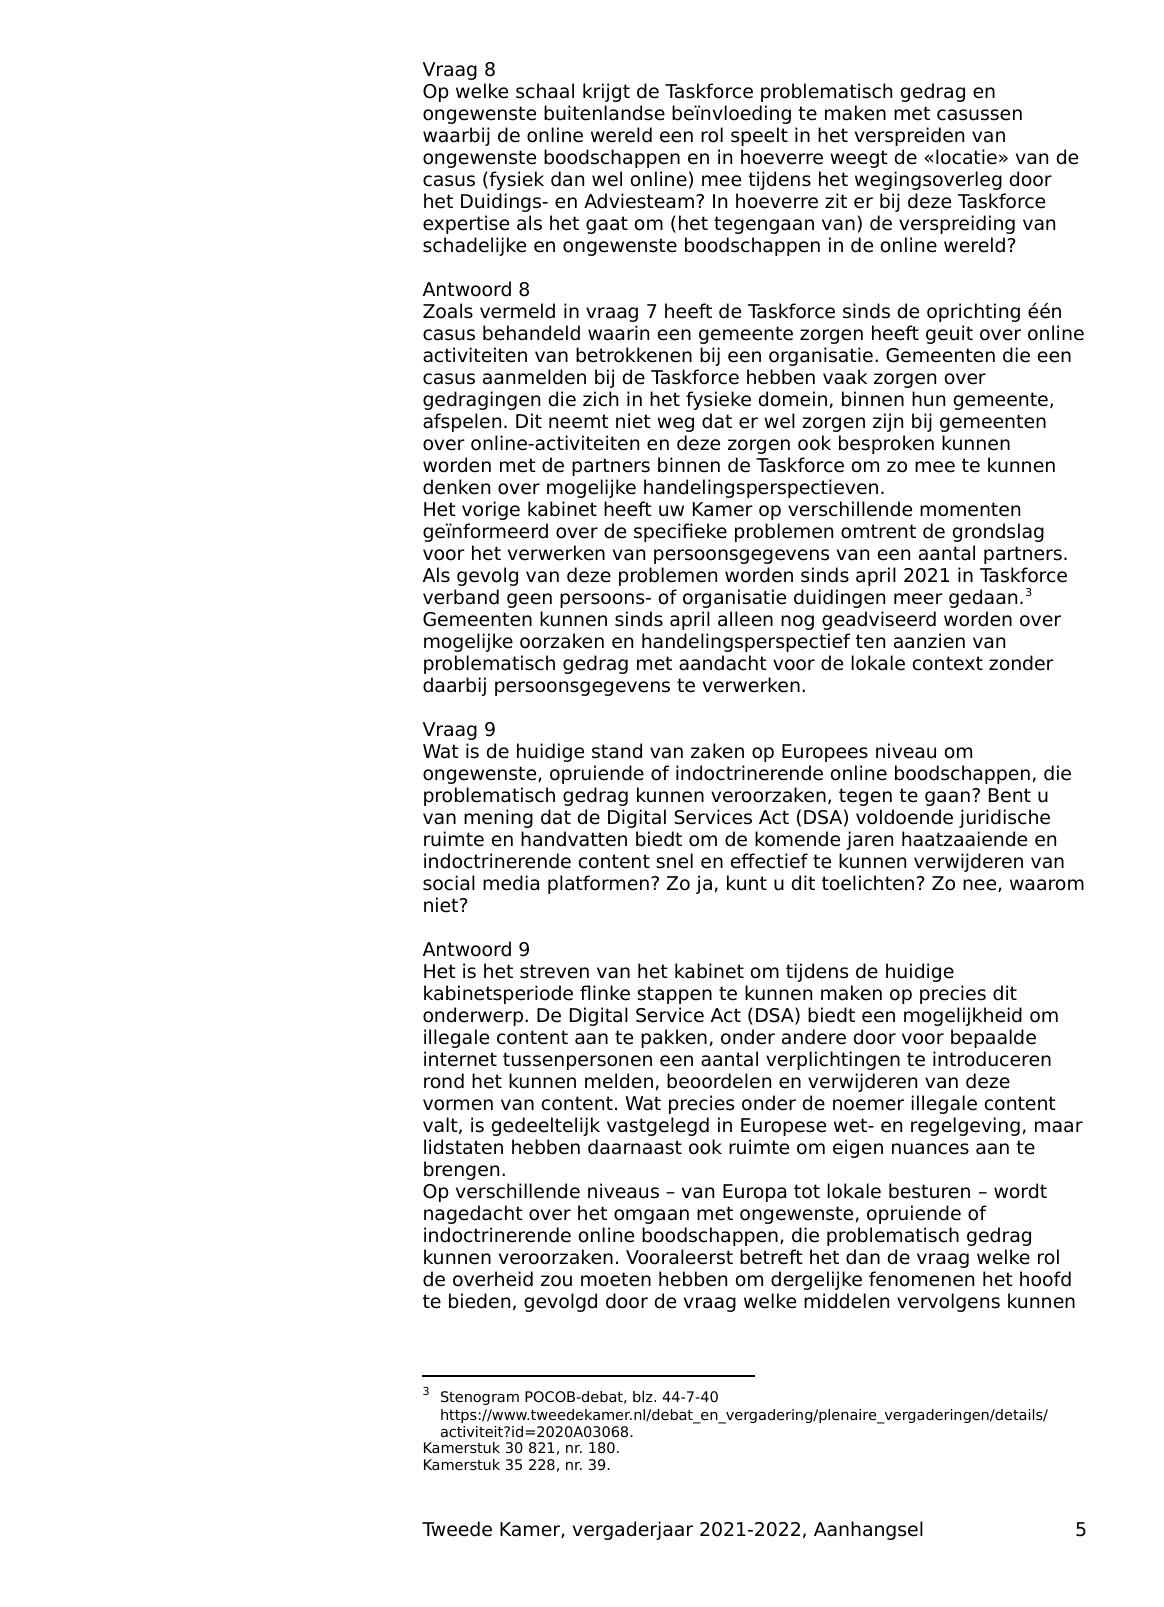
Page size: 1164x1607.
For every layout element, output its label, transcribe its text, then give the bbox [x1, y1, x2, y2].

text Kamerstuk 35 228, nr. 39. [422, 1457, 1087, 1474]
text Antwoord 8 [422, 279, 1087, 301]
text Antwoord 9 [422, 939, 1087, 961]
text Vraag 9 [422, 719, 1087, 741]
text Op welke schaal krijgt de Taskforce problematisch gedrag en ongewenste buitenlandse beïnvloeding te maken met casussen waarbij de online wereld een rol speelt in het verspreiden van ongewenste boodschappen en in hoeverre weegt de «locatie» van de casus (fysiek dan wel online) mee tijdens het wegingsoverleg door het Duidings- en Adviesteam? In hoeverre zit er bij deze Taskforce expertise als het gaat om (het tegengaan van) de verspreiding van schadelijke en ongewenste boodschappen in de online wereld? [422, 81, 1087, 257]
text Stenogram POCOB-debat, blz. 44-7-40 https://www.tweedekamer.nl/debat_en_vergadering/plenaire_vergaderingen/details/activiteit?id=2020A03068. [422, 1385, 1087, 1441]
text Het vorige kabinet heeft uw Kamer op verschillende momenten geïnformeerd over de specifieke problemen omtrent de grondslag voor het verwerken van persoonsgegevens van een aantal partners. Als gevolg van deze problemen worden sinds april 2021 in Taskforce verband geen persoons- of organisatie duidingen meer gedaan. Gemeenten kunnen sinds april alleen nog geadviseerd worden over mogelijke oorzaken en handelingsperspectief ten aanzien van problematisch gedrag met aandacht voor de lokale context zonder daarbij persoonsgegevens te verwerken. [422, 499, 1087, 697]
text Het is het streven van het kabinet om tijdens de huidige kabinetsperiode flinke stappen te kunnen maken op precies dit onderwerp. De Digital Service Act (DSA) biedt een mogelijkheid om illegale content aan te pakken, onder andere door voor bepaalde internet tussenpersonen een aantal verplichtingen te introduceren rond het kunnen melden, beoordelen en verwijderen van deze vormen van content. Wat precies onder de noemer illegale content valt, is gedeeltelijk vastgelegd in Europese wet- en regelgeving, maar lidstaten hebben daarnaast ook ruimte om eigen nuances aan te brengen. [422, 961, 1087, 1181]
text Kamerstuk 30 821, nr. 180. [422, 1441, 1087, 1457]
text Wat is de huidige stand van zaken op Europees niveau om ongewenste, opruiende of indoctrinerende online boodschappen, die problematisch gedrag kunnen veroorzaken, tegen te gaan? Bent u van mening dat de Digital Services Act (DSA) voldoende juridische ruimte en handvatten biedt om de komende jaren haatzaaiende en indoctrinerende content snel en effectief te kunnen verwijderen van social media platformen? Zo ja, kunt u dit toelichten? Zo nee, waarom niet? [422, 741, 1087, 917]
text Zoals vermeld in vraag 7 heeft de Taskforce sinds de oprichting één casus behandeld waarin een gemeente zorgen heeft geuit over online activiteiten van betrokkenen bij een organisatie. Gemeenten die een casus aanmelden bij de Taskforce hebben vaak zorgen over gedragingen die zich in het fysieke domein, binnen hun gemeente, afspelen. Dit neemt niet weg dat er wel zorgen zijn bij gemeenten over online-activiteiten en deze zorgen ook besproken kunnen worden met de partners binnen de Taskforce om zo mee te kunnen denken over mogelijke handelingsperspectieven. [422, 301, 1087, 499]
text Vraag 8 [422, 59, 1087, 81]
text Op verschillende niveaus – van Europa tot lokale besturen – wordt nagedacht over het omgaan met ongewenste, opruiende of indoctrinerende online boodschappen, die problematisch gedrag kunnen veroorzaken. Vooraleerst betreft het dan de vraag welke rol de overheid zou moeten hebben om dergelijke fenomenen het hoofd te bieden, gevolgd door de vraag welke middelen vervolgens kunnen [422, 1181, 1087, 1312]
